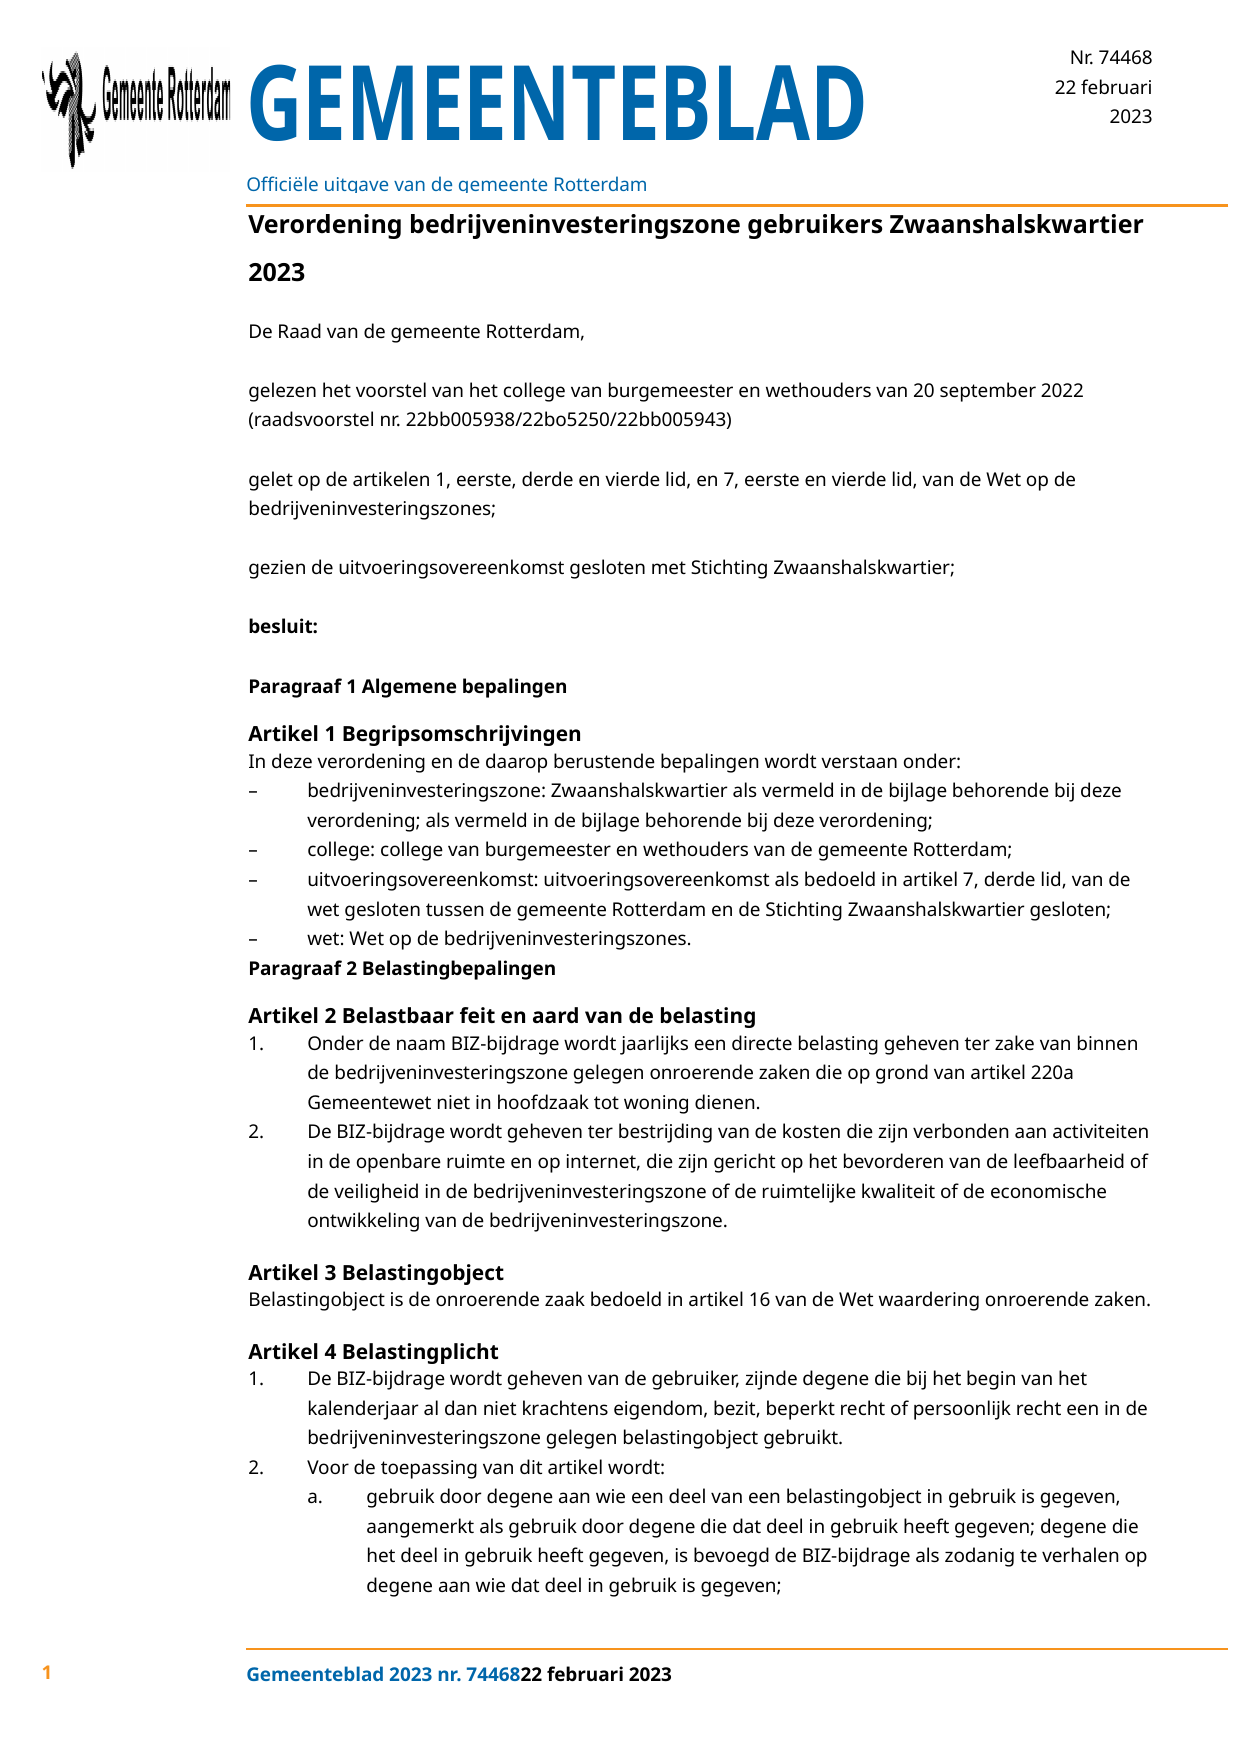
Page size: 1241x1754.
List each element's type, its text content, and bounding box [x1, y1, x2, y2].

text Artikel 3 Belastingobject [248, 1258, 1152, 1286]
list De BIZ-bijdrage wordt geheven ter bestrijding van de kosten die zijn verbonden aan activiteiten in de openbare ruimte en op internet, die zijn gericht op het bevorderen van de leefbaarheid of de veiligheid in de bedrijveninvesteringszone of de ruimtelijke kwaliteit of de economische ontwikkeling van de bedrijveninvesteringszone. [248, 1119, 1152, 1233]
list Voor de toepassing van dit artikel wordt: [248, 1454, 1152, 1480]
list gebruik door degene aan wie een deel van een belastingobject in gebruik is gegeven, aangemerkt als gebruik door degene die dat deel in gebruik heeft gegeven; degene die het deel in gebruik heeft gegeven, is bevoegd de BIZ-bijdrage als zodanig te verhalen op degene aan wie dat deel in gebruik is gegeven; [307, 1483, 1152, 1598]
text Verordening bedrijveninvesteringszone gebruikers Zwaanshalskwartier 2023 [248, 207, 1152, 288]
text Belastingobject is de onroerende zaak bedoeld in artikel 16 van de Wet waardering onroerende zaken. [248, 1286, 1152, 1312]
text Artikel 1 Begripsomschrijvingen [248, 719, 1152, 748]
list college: college van burgemeester en wethouders van de gemeente Rotterdam; [248, 837, 1152, 862]
list wet: Wet op de bedrijveninvesteringszones. [248, 925, 1152, 951]
text besluit: [248, 614, 1152, 639]
text In deze verordening en de daarop berustende bepalingen wordt verstaan onder: [248, 748, 1152, 774]
text Paragraaf 2 Belastingbepalingen [248, 955, 1152, 981]
list Onder de naam BIZ-bijdrage wordt jaarlijks een directe belasting geheven ter zake van binnen de bedrijveninvesteringszone gelegen onroerende zaken die op grond van artikel 220a Gemeentewet niet in hoofdzaak tot woning dienen. [248, 1030, 1152, 1115]
list uitvoeringsovereenkomst: uitvoeringsovereenkomst als bedoeld in artikel 7, derde lid, van de wet gesloten tussen de gemeente Rotterdam en de Stichting Zwaanshalskwartier gesloten; [248, 866, 1152, 922]
text gelet op de artikelen 1, eerste, derde en vierde lid, en 7, eerste en vierde lid, van de Wet op de bedrijveninvesteringszones; [248, 466, 1152, 521]
text De Raad van de gemeente Rotterdam, [248, 318, 1152, 344]
picture [41, 47, 231, 172]
text gelezen het voorstel van het college van burgemeester en wethouders van 20 september 2022 (raadsvoorstel nr. 22bb005938/22bo5250/22bb005943) [248, 377, 1152, 432]
text Artikel 4 Belastingplicht [248, 1337, 1152, 1365]
list De BIZ-bijdrage wordt geheven van de gebruiker, zijnde degene die bij het begin van het kalenderjaar al dan niet krachtens eigendom, bezit, beperkt recht of persoonlijk recht een in de bedrijveninvesteringszone gelegen belastingobject gebruikt. [248, 1365, 1152, 1450]
list bedrijveninvesteringszone: Zwaanshalskwartier als vermeld in de bijlage behorende bij deze verordening; als vermeld in de bijlage behorende bij deze verordening; [248, 777, 1152, 833]
text gezien de uitvoeringsovereenkomst gesloten met Stichting Zwaanshalskwartier; [248, 554, 1152, 580]
text Artikel 2 Belastbaar feit en aard van de belasting [248, 1002, 1152, 1030]
text Paragraaf 1 Algemene bepalingen [248, 673, 1152, 699]
